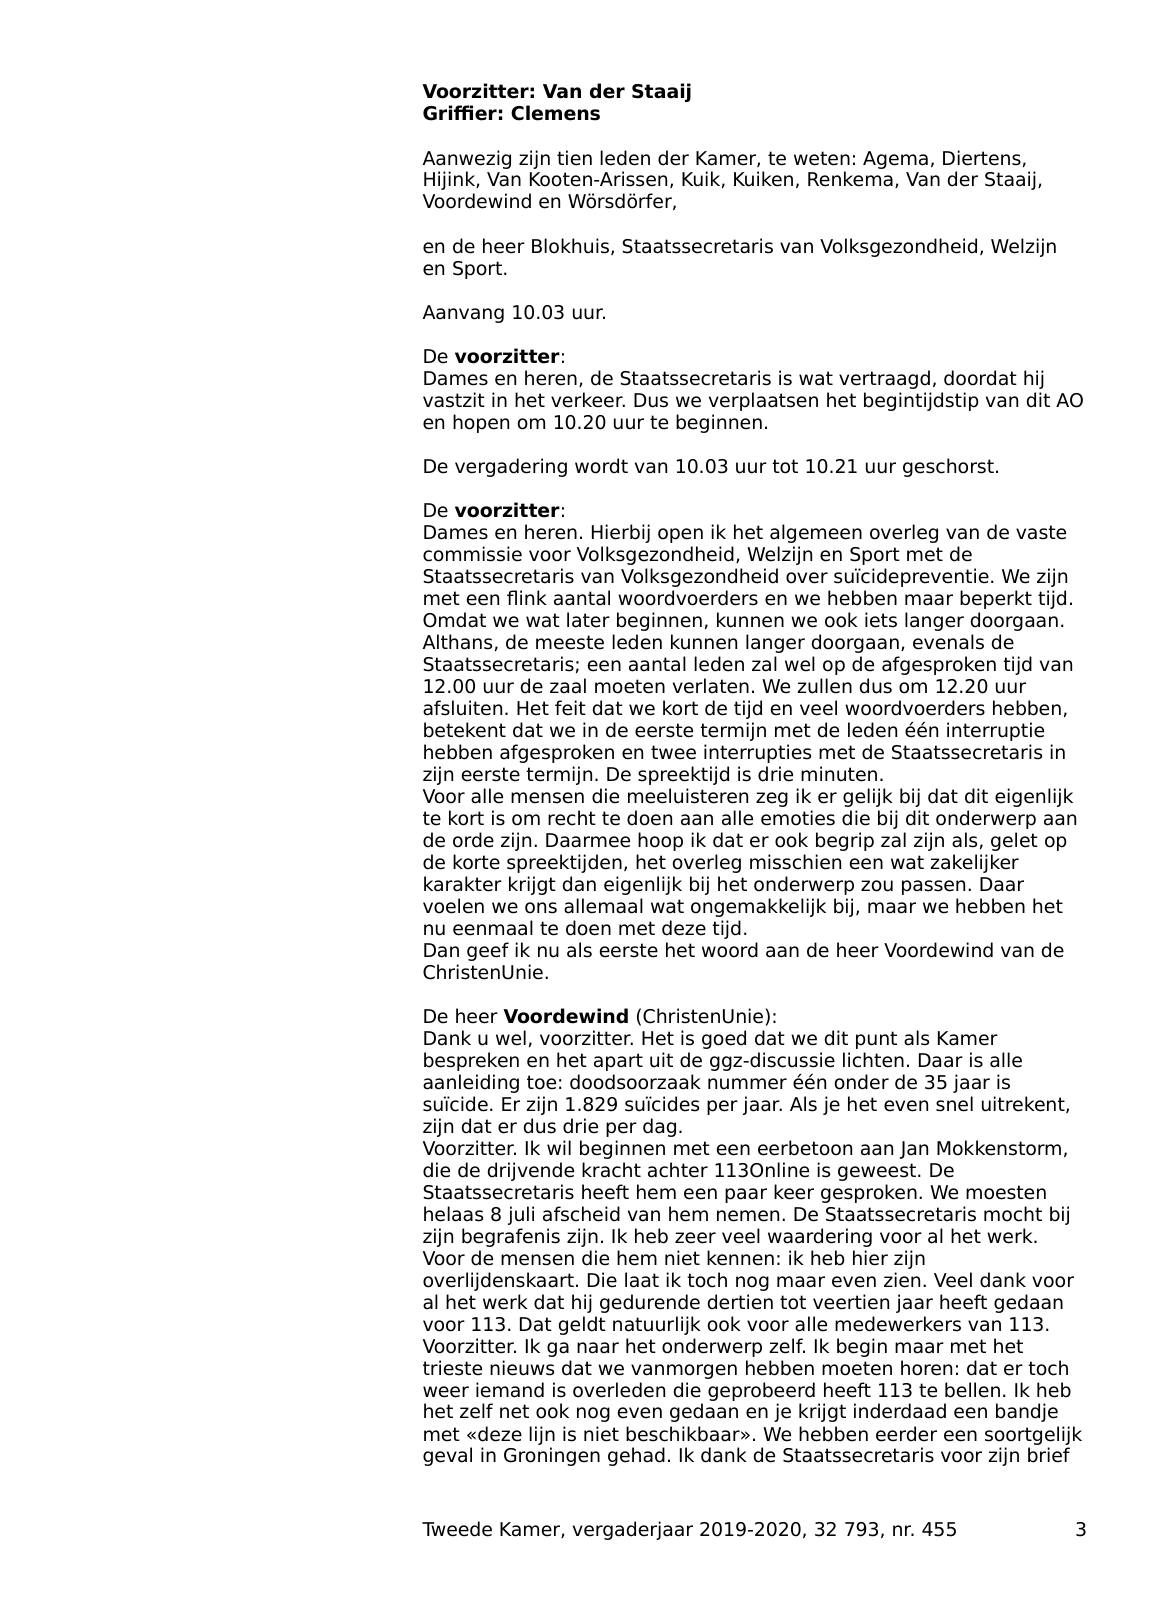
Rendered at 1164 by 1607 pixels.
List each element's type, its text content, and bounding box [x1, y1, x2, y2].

text Voorzitter. Ik wil beginnen met een eerbetoon aan Jan Mokkenstorm, die de drijvende kracht achter 113Online is geweest. De Staatssecretaris heeft hem een paar keer gesproken. We moesten helaas 8 juli afscheid van hem nemen. De Staatssecretaris mocht bij zijn begrafenis zijn. Ik heb zeer veel waardering voor al het werk. Voor de mensen die hem niet kennen: ik heb hier zijn overlijdenskaart. Die laat ik toch nog maar even zien. Veel dank voor al het werk dat hij gedurende dertien tot veertien jaar heeft gedaan voor 113. Dat geldt natuurlijk ook voor alle medewerkers van 113. [422, 1138, 1087, 1336]
text Aanvang 10.03 uur. [422, 302, 1087, 324]
text De voorzitter: [422, 346, 1087, 368]
text en de heer Blokhuis, Staatssecretaris van Volksgezondheid, Welzijn en Sport. [422, 236, 1087, 279]
text Voorzitter: Van der Staaij [422, 81, 1087, 103]
text Voor alle mensen die meeluisteren zeg ik er gelijk bij dat dit eigenlijk te kort is om recht te doen aan alle emoties die bij dit onderwerp aan de orde zijn. Daarmee hoop ik dat er ook begrip zal zijn als, gelet op de korte spreektijden, het overleg misschien een wat zakelijker karakter krijgt dan eigenlijk bij het onderwerp zou passen. Daar voelen we ons allemaal wat ongemakkelijk bij, maar we hebben het nu eenmaal te doen met deze tijd. [422, 786, 1087, 940]
text Dames en heren. Hierbij open ik het algemeen overleg van de vaste commissie voor Volksgezondheid, Welzijn en Sport met de Staatssecretaris van Volksgezondheid over suïcidepreventie. We zijn met een flink aantal woordvoerders en we hebben maar beperkt tijd. Omdat we wat later beginnen, kunnen we ook iets langer doorgaan. Althans, de meeste leden kunnen langer doorgaan, evenals de Staatssecretaris; een aantal leden zal wel op de afgesproken tijd van 12.00 uur de zaal moeten verlaten. We zullen dus om 12.20 uur afsluiten. Het feit dat we kort de tijd en veel woordvoerders hebben, betekent dat we in de eerste termijn met de leden één interruptie hebben afgesproken en twee interrupties met de Staatssecretaris in zijn eerste termijn. De spreektijd is drie minuten. [422, 522, 1087, 786]
text De voorzitter: [422, 500, 1087, 522]
text Aanwezig zijn tien leden der Kamer, te weten: Agema, Diertens, Hijink, Van Kooten-Arissen, Kuik, Kuiken, Renkema, Van der Staaij, Voordewind en Wörsdörfer, [422, 147, 1087, 213]
text Dames en heren, de Staatssecretaris is wat vertraagd, doordat hij vastzit in het verkeer. Dus we verplaatsen het begintijdstip van dit AO en hopen om 10.20 uur te beginnen. [422, 368, 1087, 434]
text De vergadering wordt van 10.03 uur tot 10.21 uur geschorst. [422, 456, 1087, 478]
text Voorzitter. Ik ga naar het onderwerp zelf. Ik begin maar met het trieste nieuws dat we vanmorgen hebben moeten horen: dat er toch weer iemand is overleden die geprobeerd heeft 113 te bellen. Ik heb het zelf net ook nog even gedaan en je krijgt inderdaad een bandje met «deze lijn is niet beschikbaar». We hebben eerder een soortgelijk geval in Groningen gehad. Ik dank de Staatssecretaris voor zijn brief [422, 1336, 1087, 1467]
text Dan geef ik nu als eerste het woord aan de heer Voordewind van de ChristenUnie. [422, 940, 1087, 984]
text Dank u wel, voorzitter. Het is goed dat we dit punt als Kamer bespreken en het apart uit de ggz-discussie lichten. Daar is alle aanleiding toe: doodsoorzaak nummer één onder de 35 jaar is suïcide. Er zijn 1.829 suïcides per jaar. Als je het even snel uitrekent, zijn dat er dus drie per dag. [422, 1028, 1087, 1138]
text Griffier: Clemens [422, 103, 1087, 125]
text De heer Voordewind (ChristenUnie): [422, 1006, 1087, 1028]
